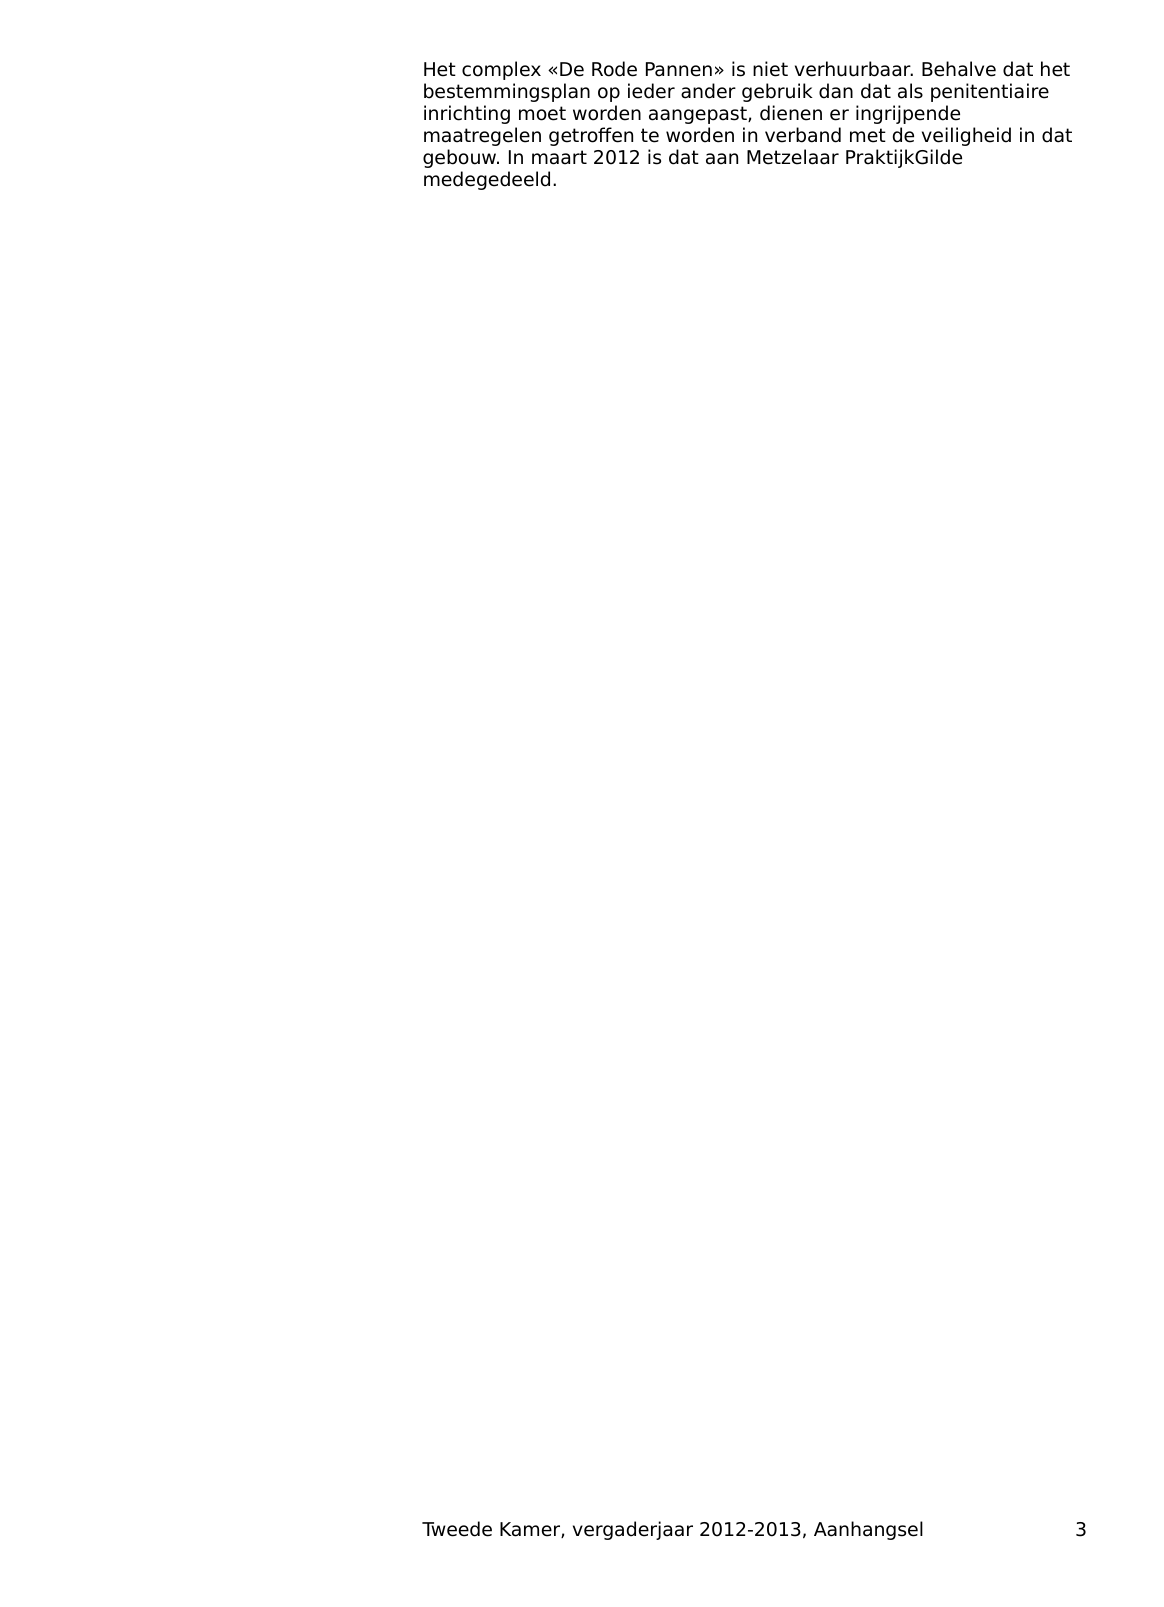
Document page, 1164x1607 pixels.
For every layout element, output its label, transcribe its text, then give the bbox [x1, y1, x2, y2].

text Het complex «De Rode Pannen» is niet verhuurbaar. Behalve dat het bestemmingsplan op ieder ander gebruik dan dat als penitentiaire inrichting moet worden aangepast, dienen er ingrijpende maatregelen getroffen te worden in verband met de veiligheid in dat gebouw. In maart 2012 is dat aan Metzelaar PraktijkGilde medegedeeld. [422, 59, 1087, 191]
